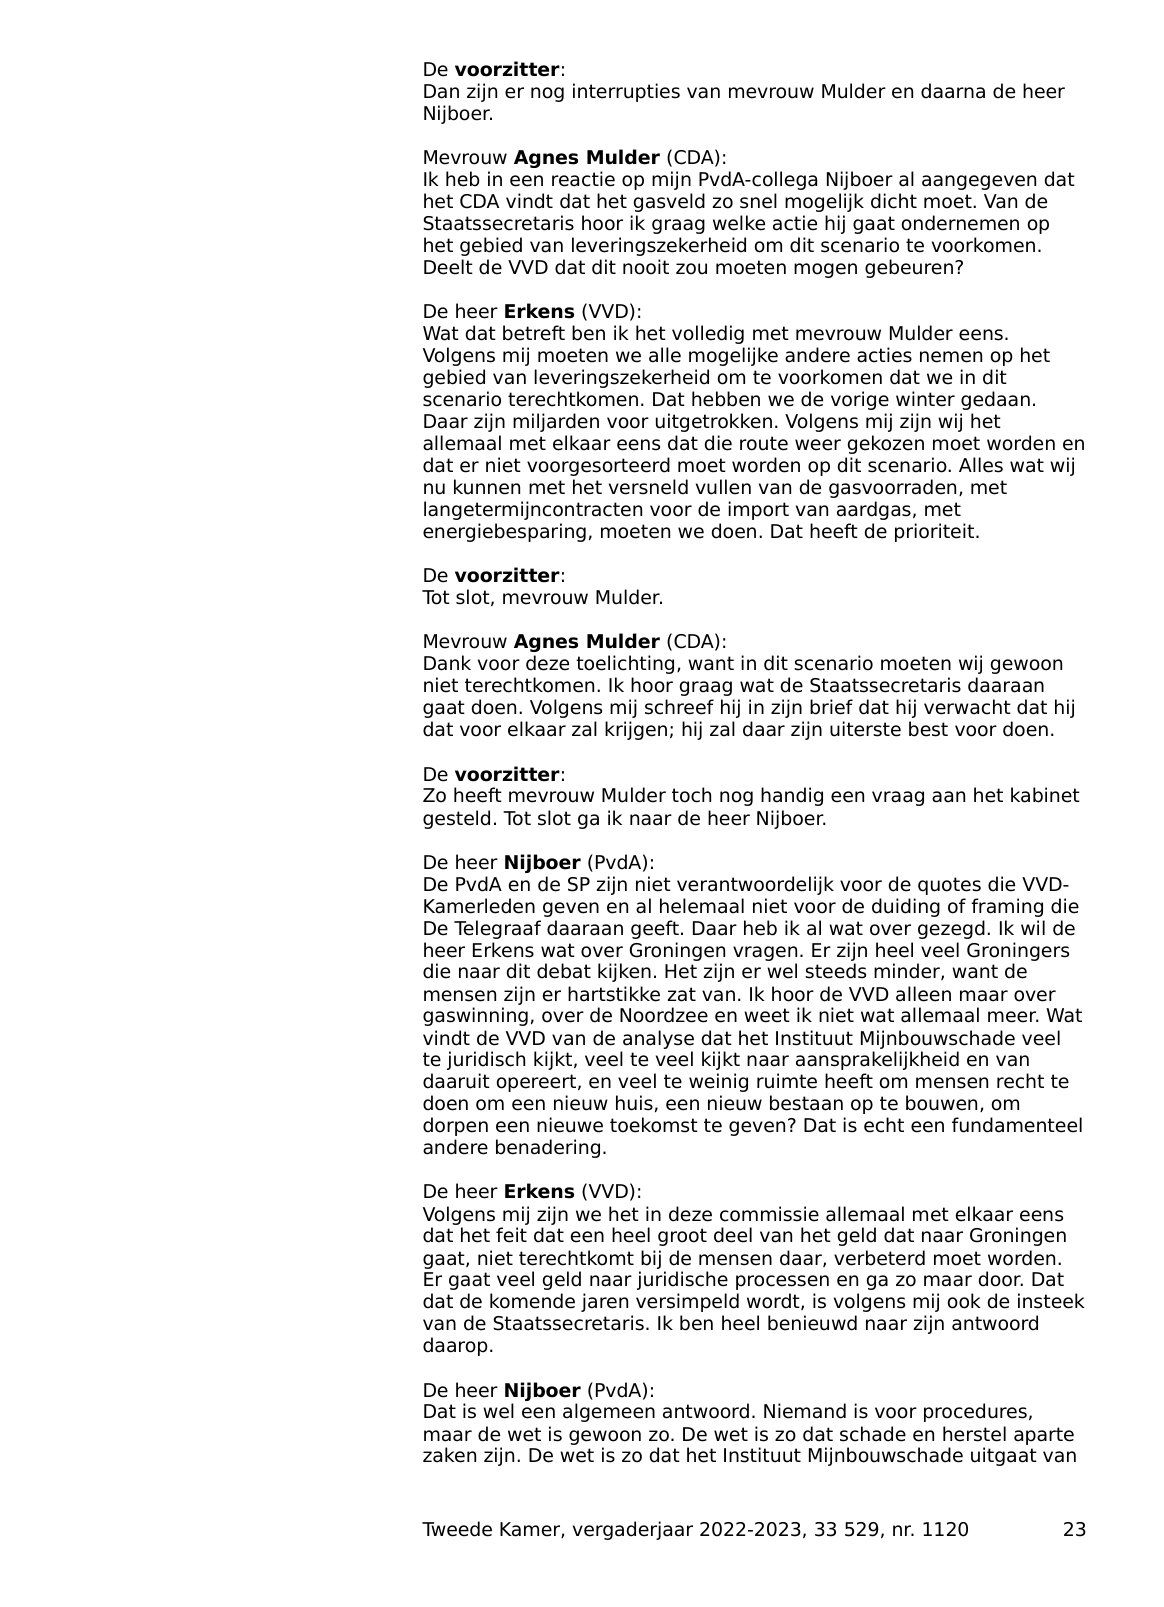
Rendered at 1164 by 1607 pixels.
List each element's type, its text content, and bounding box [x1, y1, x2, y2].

text De PvdA en de SP zijn niet verantwoordelijk voor de quotes die VVD-Kamerleden geven en al helemaal niet voor de duiding of framing die De Telegraaf daaraan geeft. Daar heb ik al wat over gezegd. Ik wil de heer Erkens wat over Groningen vragen. Er zijn heel veel Groningers die naar dit debat kijken. Het zijn er wel steeds minder, want de mensen zijn er hartstikke zat van. Ik hoor de VVD alleen maar over gaswinning, over de Noordzee en weet ik niet wat allemaal meer. Wat vindt de VVD van de analyse dat het Instituut Mijnbouwschade veel te juridisch kijkt, veel te veel kijkt naar aansprakelijkheid en van daaruit opereert, en veel te weinig ruimte heeft om mensen recht te doen om een nieuw huis, een nieuw bestaan op te bouwen, om dorpen een nieuwe toekomst te geven? Dat is echt een fundamenteel andere benadering. [422, 873, 1087, 1159]
text Dan zijn er nog interrupties van mevrouw Mulder en daarna de heer Nijboer. [422, 81, 1087, 125]
text Dank voor deze toelichting, want in dit scenario moeten wij gewoon niet terechtkomen. Ik hoor graag wat de Staatssecretaris daaraan gaat doen. Volgens mij schreef hij in zijn brief dat hij verwacht dat hij dat voor elkaar zal krijgen; hij zal daar zijn uiterste best voor doen. [422, 653, 1087, 741]
text Wat dat betreft ben ik het volledig met mevrouw Mulder eens. Volgens mij moeten we alle mogelijke andere acties nemen op het gebied van leveringszekerheid om te voorkomen dat we in dit scenario terechtkomen. Dat hebben we de vorige winter gedaan. Daar zijn miljarden voor uitgetrokken. Volgens mij zijn wij het allemaal met elkaar eens dat die route weer gekozen moet worden en dat er niet voorgesorteerd moet worden op dit scenario. Alles wat wij nu kunnen met het versneld vullen van de gasvoorraden, met langetermijncontracten voor de import van aardgas, met energiebesparing, moeten we doen. Dat heeft de prioriteit. [422, 323, 1087, 543]
text Ik heb in een reactie op mijn PvdA-collega Nijboer al aangegeven dat het CDA vindt dat het gasveld zo snel mogelijk dicht moet. Van de Staatssecretaris hoor ik graag welke actie hij gaat ondernemen op het gebied van leveringszekerheid om dit scenario te voorkomen. Deelt de VVD dat dit nooit zou moeten mogen gebeuren? [422, 169, 1087, 279]
text Volgens mij zijn we het in deze commissie allemaal met elkaar eens dat het feit dat een heel groot deel van het geld dat naar Groningen gaat, niet terechtkomt bij de mensen daar, verbeterd moet worden. Er gaat veel geld naar juridische processen en ga zo maar door. Dat dat de komende jaren versimpeld wordt, is volgens mij ook de insteek van de Staatssecretaris. Ik ben heel benieuwd naar zijn antwoord daarop. [422, 1203, 1087, 1357]
text Zo heeft mevrouw Mulder toch nog handig een vraag aan het kabinet gesteld. Tot slot ga ik naar de heer Nijboer. [422, 785, 1087, 829]
text De voorzitter: [422, 59, 1087, 81]
text De heer Nijboer (PvdA): [422, 852, 1087, 873]
text De heer Erkens (VVD): [422, 1181, 1087, 1203]
text Tot slot, mevrouw Mulder. [422, 587, 1087, 609]
text De voorzitter: [422, 565, 1087, 587]
text Mevrouw Agnes Mulder (CDA): [422, 147, 1087, 169]
text Dat is wel een algemeen antwoord. Niemand is voor procedures, maar de wet is gewoon zo. De wet is zo dat schade en herstel aparte zaken zijn. De wet is zo dat het Instituut Mijnbouwschade uitgaat van [422, 1401, 1087, 1467]
text De heer Nijboer (PvdA): [422, 1379, 1087, 1401]
text Mevrouw Agnes Mulder (CDA): [422, 631, 1087, 653]
text De voorzitter: [422, 763, 1087, 785]
text De heer Erkens (VVD): [422, 301, 1087, 323]
